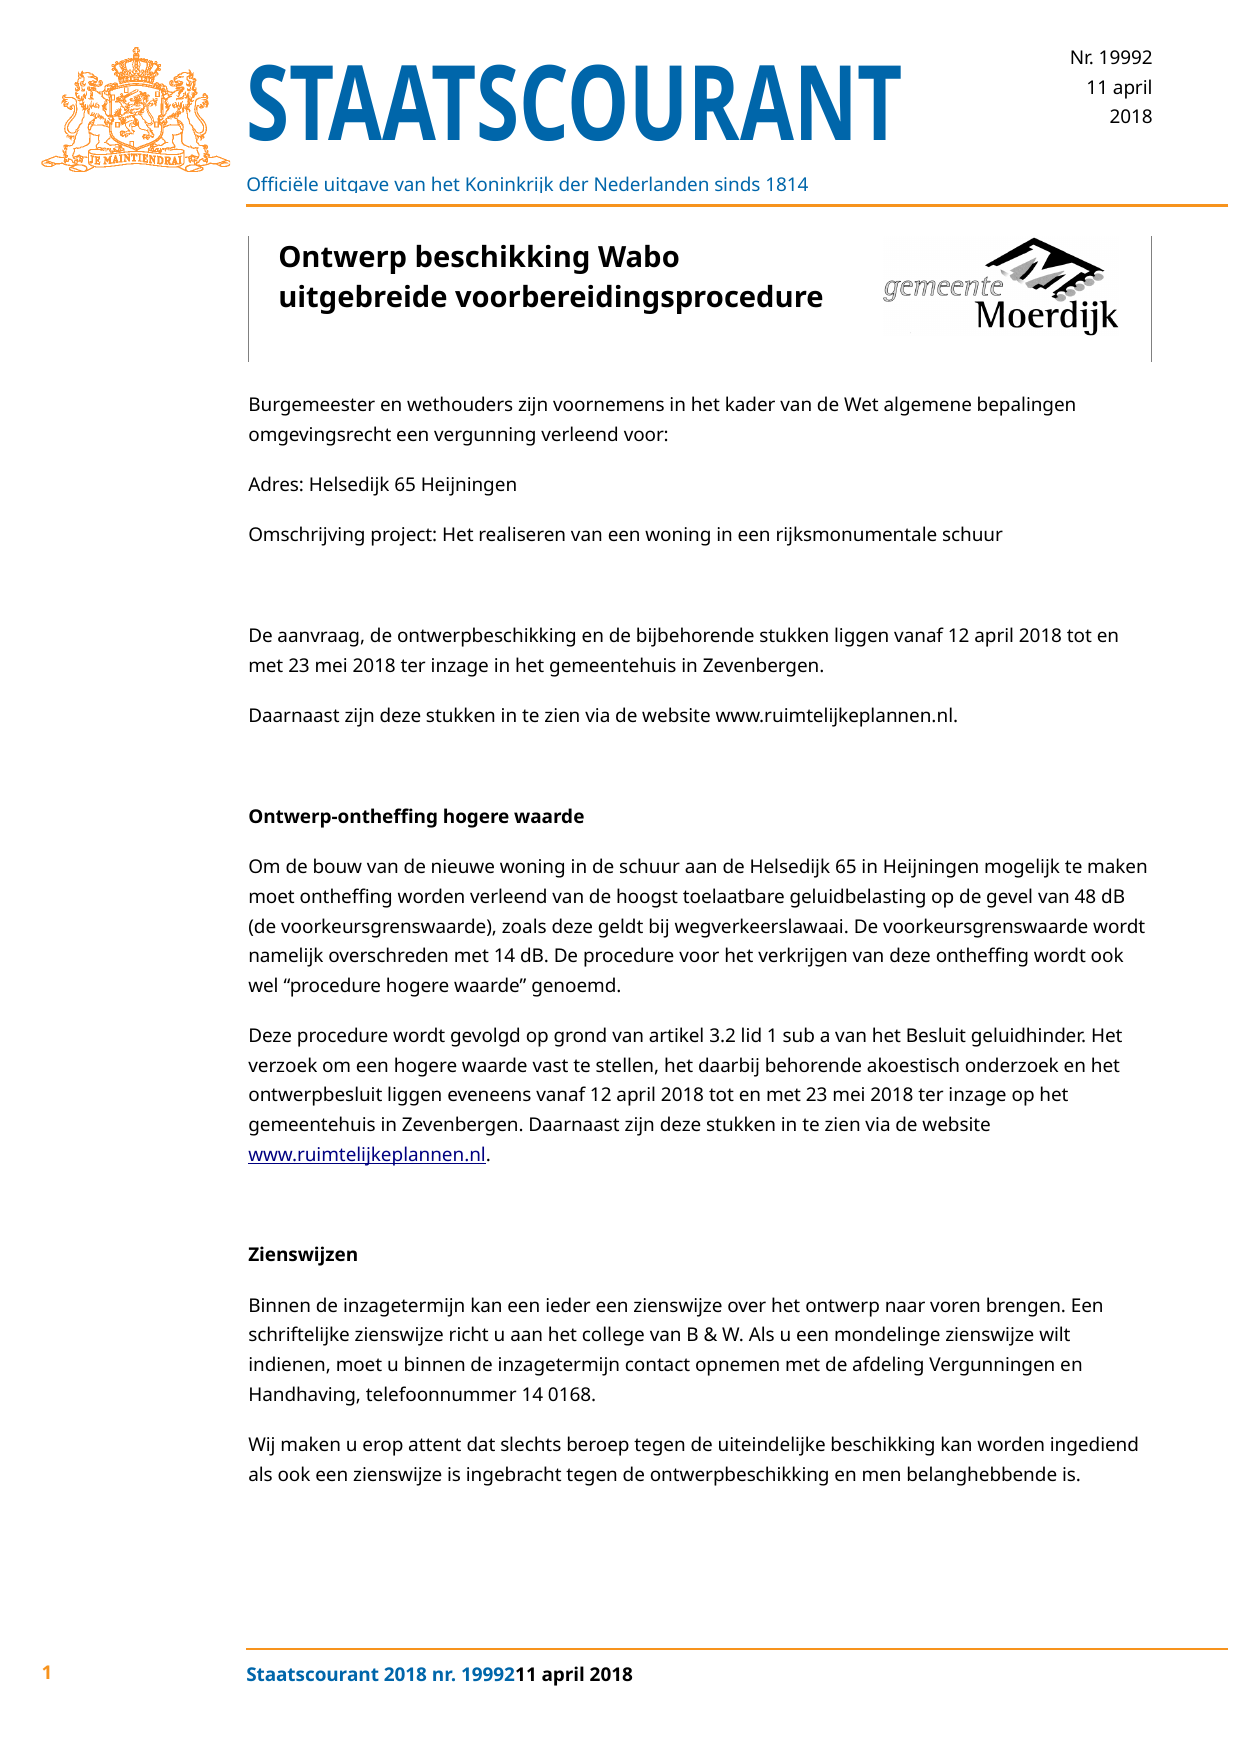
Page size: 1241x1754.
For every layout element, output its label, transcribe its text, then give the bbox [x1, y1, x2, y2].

text Binnen de inzagetermijn kan een ieder een zienswijze over het ontwerp naar voren brengen. Een schriftelijke zienswijze richt u aan het college van B & W. Als u een mondelinge zienswijze wilt indienen, moet u binnen de inzagetermijn contact opnemen met de afdeling Vergunningen en Handhaving, telefoonnummer 14 0168. [248, 1292, 1152, 1407]
picture [882, 236, 1119, 336]
text Daarnaast zijn deze stukken in te zien via de website www.ruimtelijkeplannen.nl. [248, 702, 1152, 728]
table_header [850, 236, 1151, 362]
text Om de bouw van de nieuwe woning in de schuur aan de Helsedijk 65 in Heijningen mogelijk te maken moet ontheffing worden verleend van de hoogst toelaatbare geluidbelasting op de gevel van 48 dB (de voorkeursgrenswaarde), zoals deze geldt bij wegverkeerslawaai. De voorkeursgrenswaarde wordt namelijk overschreden met 14 dB. De procedure voor het verkrijgen van deze ontheffing wordt ook wel “procedure hogere waarde” genoemd. [248, 854, 1152, 998]
picture [41, 47, 231, 172]
text De aanvraag, de ontwerpbeschikking en de bijbehorende stukken liggen vanaf 12 april 2018 tot en met 23 mei 2018 ter inzage in het gemeentehuis in Zevenbergen. [248, 622, 1152, 678]
text Omschrijving project: Het realiseren van een woning in een rijksmonumentale schuur [248, 522, 1152, 547]
text Burgemeester en wethouders zijn voornemens in het kader van de Wet algemene bepalingen omgevingsrecht een vergunning verleend voor: [248, 391, 1152, 447]
text Adres: Helsedijk 65 Heijningen [248, 471, 1152, 497]
text Ontwerp-ontheffing hogere waarde [248, 803, 1152, 829]
text Wij maken u erop attent dat slechts beroep tegen de uiteindelijke beschikking kan worden ingediend als ook een zienswijze is ingebracht tegen de ontwerpbeschikking en men belanghebbende is. [248, 1431, 1152, 1487]
text Zienswijzen [248, 1242, 1152, 1267]
table_header Ontwerp beschikking Wabo uitgebreide voorbereidingsprocedure [249, 236, 850, 362]
text Deze procedure wordt gevolgd op grond van artikel 3.2 lid 1 sub a van het Besluit geluidhinder. Het verzoek om een hogere waarde vast te stellen, het daarbij behorende akoestisch onderzoek en het ontwerpbesluit liggen eveneens vanaf 12 april 2018 tot en met 23 mei 2018 ter inzage op het gemeentehuis in Zevenbergen. Daarnaast zijn deze stukken in te zien via de website www.ruimtelijkeplannen.nl. [248, 1022, 1152, 1167]
